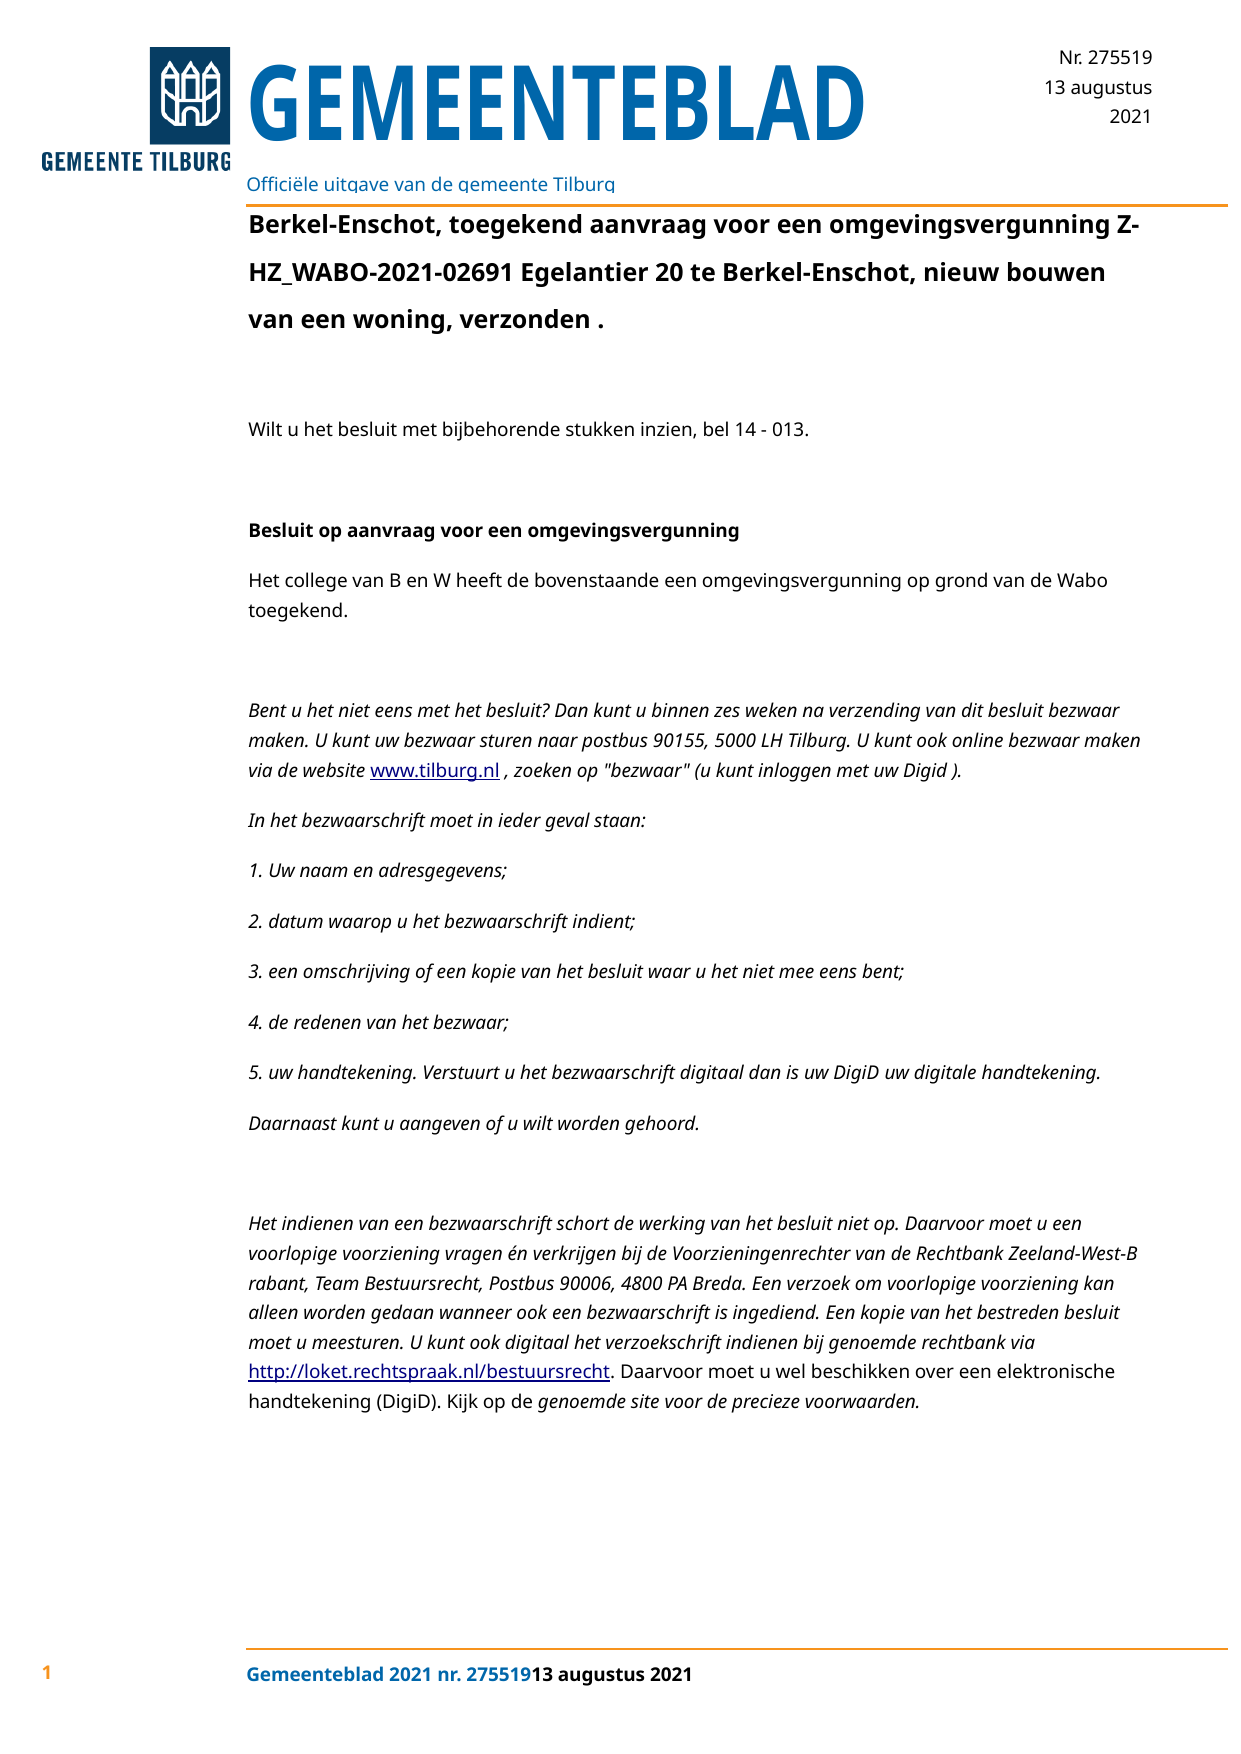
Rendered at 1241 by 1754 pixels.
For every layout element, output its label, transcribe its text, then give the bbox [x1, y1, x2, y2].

text In het bezwaarschrift moet in ieder geval staan: [248, 807, 1152, 833]
text Besluit op aanvraag voor een omgevingsvergunning [248, 517, 1152, 542]
picture [41, 47, 231, 172]
text 3. een omschrijving of een kopie van het besluit waar u het niet mee eens bent; [248, 958, 1152, 984]
text Het indienen van een bezwaarschrift schort de werking van het besluit niet op. Daarvoor moet u een voorlopige voorziening vragen én verkrijgen bij de Voorzieningenrechter van de Rechtbank Zeeland-West-B rabant, Team Bestuursrecht, Postbus 90006, 4800 PA Breda. Een verzoek om voorlopige voorziening kan alleen worden gedaan wanneer ook een bezwaarschrift is ingediend. Een kopie van het bestreden besluit moet u meesturen. U kunt ook digitaal het verzoekschrift indienen bij genoemde rechtbank via http://loket.rechtspraak.nl/bestuursrecht. Daarvoor moet u wel beschikken over een elektronische handtekening (DigiD). Kijk op de genoemde site voor de precieze voorwaarden. [248, 1211, 1152, 1414]
text Bent u het niet eens met het besluit? Dan kunt u binnen zes weken na verzending van dit besluit bezwaar maken. U kunt uw bezwaar sturen naar postbus 90155, 5000 LH Tilburg. U kunt ook online bezwaar maken via de website www.tilburg.nl , zoeken op "bezwaar" (u kunt inloggen met uw Digid ). [248, 698, 1152, 782]
text 2. datum waarop u het bezwaarschrift indient; [248, 908, 1152, 934]
text 4. de redenen van het bezwaar; [248, 1009, 1152, 1034]
text 1. Uw naam en adresgegevens; [248, 858, 1152, 883]
text Wilt u het besluit met bijbehorende stukken inzien, bel 14 - 013. [248, 416, 1152, 442]
text Daarnaast kunt u aangeven of u wilt worden gehoord. [248, 1110, 1152, 1135]
text Het college van B en W heeft de bovenstaande een omgevingsvergunning op grond van de Wabo toegekend. [248, 567, 1152, 622]
text 5. uw handtekening. Verstuurt u het bezwaarschrift digitaal dan is uw DigiD uw digitale handtekening. [248, 1059, 1152, 1085]
text Berkel-Enschot, toegekend aanvraag voor een omgevingsvergunning Z-HZ_WABO-2021-02691 Egelantier 20 te Berkel-Enschot, nieuw bouwen van een woning, verzonden . [248, 207, 1152, 336]
